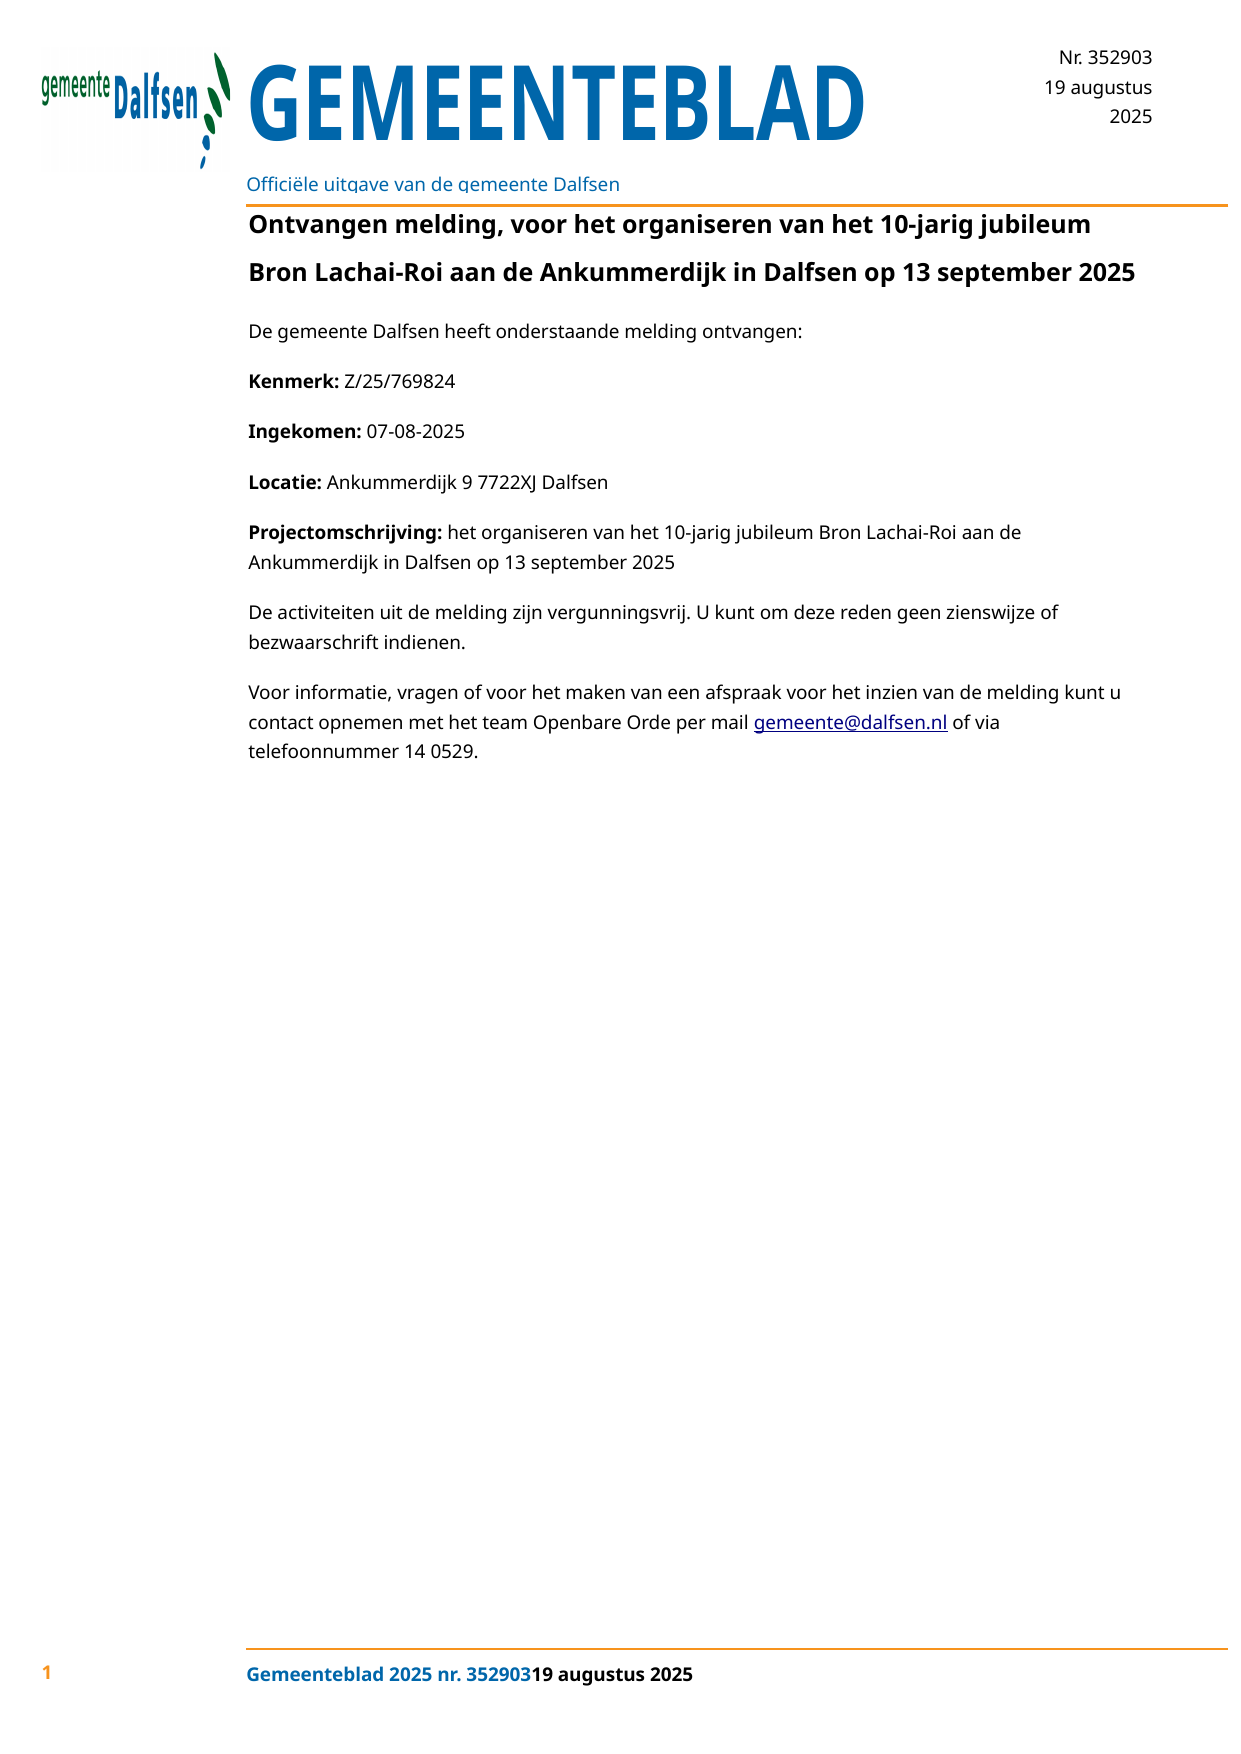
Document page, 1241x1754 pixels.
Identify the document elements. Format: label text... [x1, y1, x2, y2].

text Locatie: Ankummerdijk 9 7722XJ Dalfsen [248, 469, 1152, 495]
text De gemeente Dalfsen heeft onderstaande melding ontvangen: [248, 318, 1152, 344]
text Ingekomen: 07-08-2025 [248, 419, 1152, 444]
text Voor informatie, vragen of voor het maken van een afspraak voor het inzien van de melding kunt u contact opnemen met het team Openbare Orde per mail gemeente@dalfsen.nl of via telefoonnummer 14 0529. [248, 679, 1152, 764]
picture [41, 47, 231, 172]
text De activiteiten uit de melding zijn vergunningsvrij. U kunt om deze reden geen zienswijze of bezwaarschrift indienen. [248, 599, 1152, 655]
text Projectomschrijving: het organiseren van het 10-jarig jubileum Bron Lachai-Roi aan de Ankummerdijk in Dalfsen op 13 september 2025 [248, 519, 1152, 575]
text Kenmerk: Z/25/769824 [248, 368, 1152, 394]
text Ontvangen melding, voor het organiseren van het 10-jarig jubileum Bron Lachai-Roi aan de Ankummerdijk in Dalfsen op 13 september 2025 [248, 207, 1152, 288]
